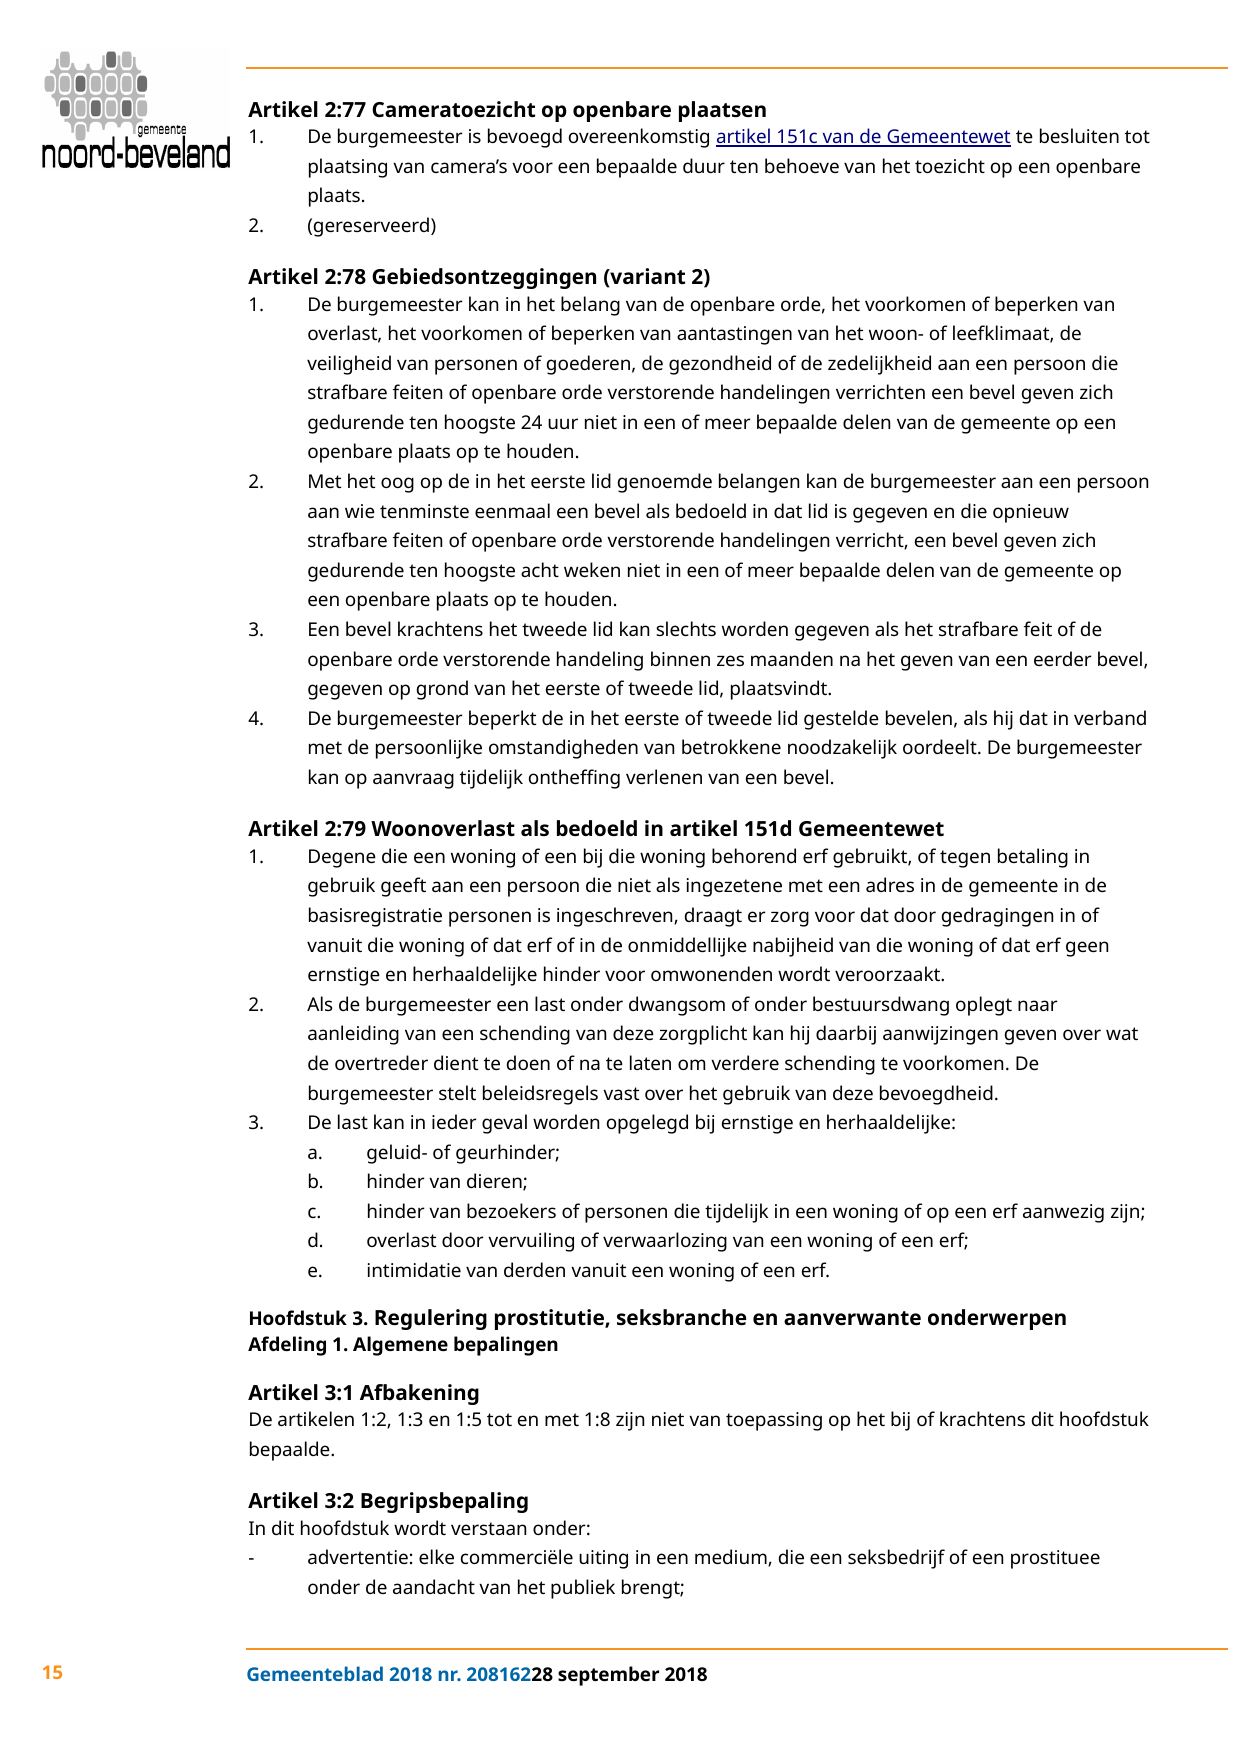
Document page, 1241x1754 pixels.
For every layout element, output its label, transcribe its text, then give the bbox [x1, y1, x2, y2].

text Artikel 3:2 Begripsbepaling [248, 1486, 1152, 1515]
list (gereserveerd) [248, 212, 1152, 238]
list Met het oog op de in het eerste lid genoemde belangen kan de burgemeester aan een persoon aan wie tenminste eenmaal een bevel als bedoeld in dat lid is gegeven en die opnieuw strafbare feiten of openbare orde verstorende handelingen verricht, een bevel geven zich gedurende ten hoogste acht weken niet in een of meer bepaalde delen van de gemeente op een openbare plaats op te houden. [248, 468, 1152, 612]
list hinder van bezoekers of personen die tijdelijk in een woning of op een erf aanwezig zijn; [307, 1198, 1152, 1224]
list De burgemeester is bevoegd overeenkomstig artikel 151c van de Gemeentewet te besluiten tot plaatsing van camera’s voor een bepaalde duur ten behoeve van het toezicht op een openbare plaats. [248, 123, 1152, 208]
list overlast door vervuiling of verwaarlozing van een woning of een erf; [307, 1228, 1152, 1253]
list De last kan in ieder geval worden opgelegd bij ernstige en herhaaldelijke: [248, 1109, 1152, 1135]
text Artikel 2:78 Gebiedsontzeggingen (variant 2) [248, 262, 1152, 291]
list advertentie: elke commerciële uiting in een medium, die een seksbedrijf of een prostituee onder de aandacht van het publiek brengt; [248, 1544, 1152, 1599]
list hinder van dieren; [307, 1168, 1152, 1194]
list De burgemeester beperkt de in het eerste of tweede lid gestelde bevelen, als hij dat in verband met de persoonlijke omstandigheden van betrokkene noodzakelijk oordeelt. De burgemeester kan op aanvraag tijdelijk ontheffing verlenen van een bevel. [248, 705, 1152, 790]
text Hoofdstuk 3. Regulering prostitutie, seksbranche en aanverwante onderwerpen [248, 1303, 1152, 1331]
picture [41, 47, 231, 172]
list geluid- of geurhinder; [307, 1139, 1152, 1164]
list De burgemeester kan in het belang van de openbare orde, het voorkomen of beperken van overlast, het voorkomen of beperken van aantastingen van het woon- of leefklimaat, de veiligheid van personen of goederen, de gezondheid of de zedelijkheid aan een persoon die strafbare feiten of openbare orde verstorende handelingen verrichten een bevel geven zich gedurende ten hoogste 24 uur niet in een of meer bepaalde delen van de gemeente op een openbare plaats op te houden. [248, 291, 1152, 464]
list Als de burgemeester een last onder dwangsom of onder bestuursdwang oplegt naar aanleiding van een schending van deze zorgplicht kan hij daarbij aanwijzingen geven over wat de overtreder dient te doen of na te laten om verdere schending te voorkomen. De burgemeester stelt beleidsregels vast over het gebruik van deze bevoegdheid. [248, 991, 1152, 1105]
text De artikelen 1:2, 1:3 en 1:5 tot en met 1:8 zijn niet van toepassing op het bij of krachtens dit hoofdstuk bepaalde. [248, 1406, 1152, 1462]
text In dit hoofdstuk wordt verstaan onder: [248, 1515, 1152, 1540]
text Afdeling 1. Algemene bepalingen [248, 1331, 1152, 1357]
text Artikel 2:79 Woonoverlast als bedoeld in artikel 151d Gemeentewet [248, 814, 1152, 843]
text Artikel 3:1 Afbakening [248, 1378, 1152, 1406]
list intimidatie van derden vanuit een woning of een erf. [307, 1257, 1152, 1283]
list Een bevel krachtens het tweede lid kan slechts worden gegeven als het strafbare feit of de openbare orde verstorende handeling binnen zes maanden na het geven van een eerder bevel, gegeven op grond van het eerste of tweede lid, plaatsvindt. [248, 616, 1152, 701]
list Degene die een woning of een bij die woning behorend erf gebruikt, of tegen betaling in gebruik geeft aan een persoon die niet als ingezetene met een adres in de gemeente in de basisregistratie personen is ingeschreven, draagt er zorg voor dat door gedragingen in of vanuit die woning of dat erf of in de onmiddellijke nabijheid van die woning of dat erf geen ernstige en herhaaldelijke hinder voor omwonenden wordt veroorzaakt. [248, 843, 1152, 987]
text Artikel 2:77 Cameratoezicht op openbare plaatsen [248, 95, 1152, 123]
